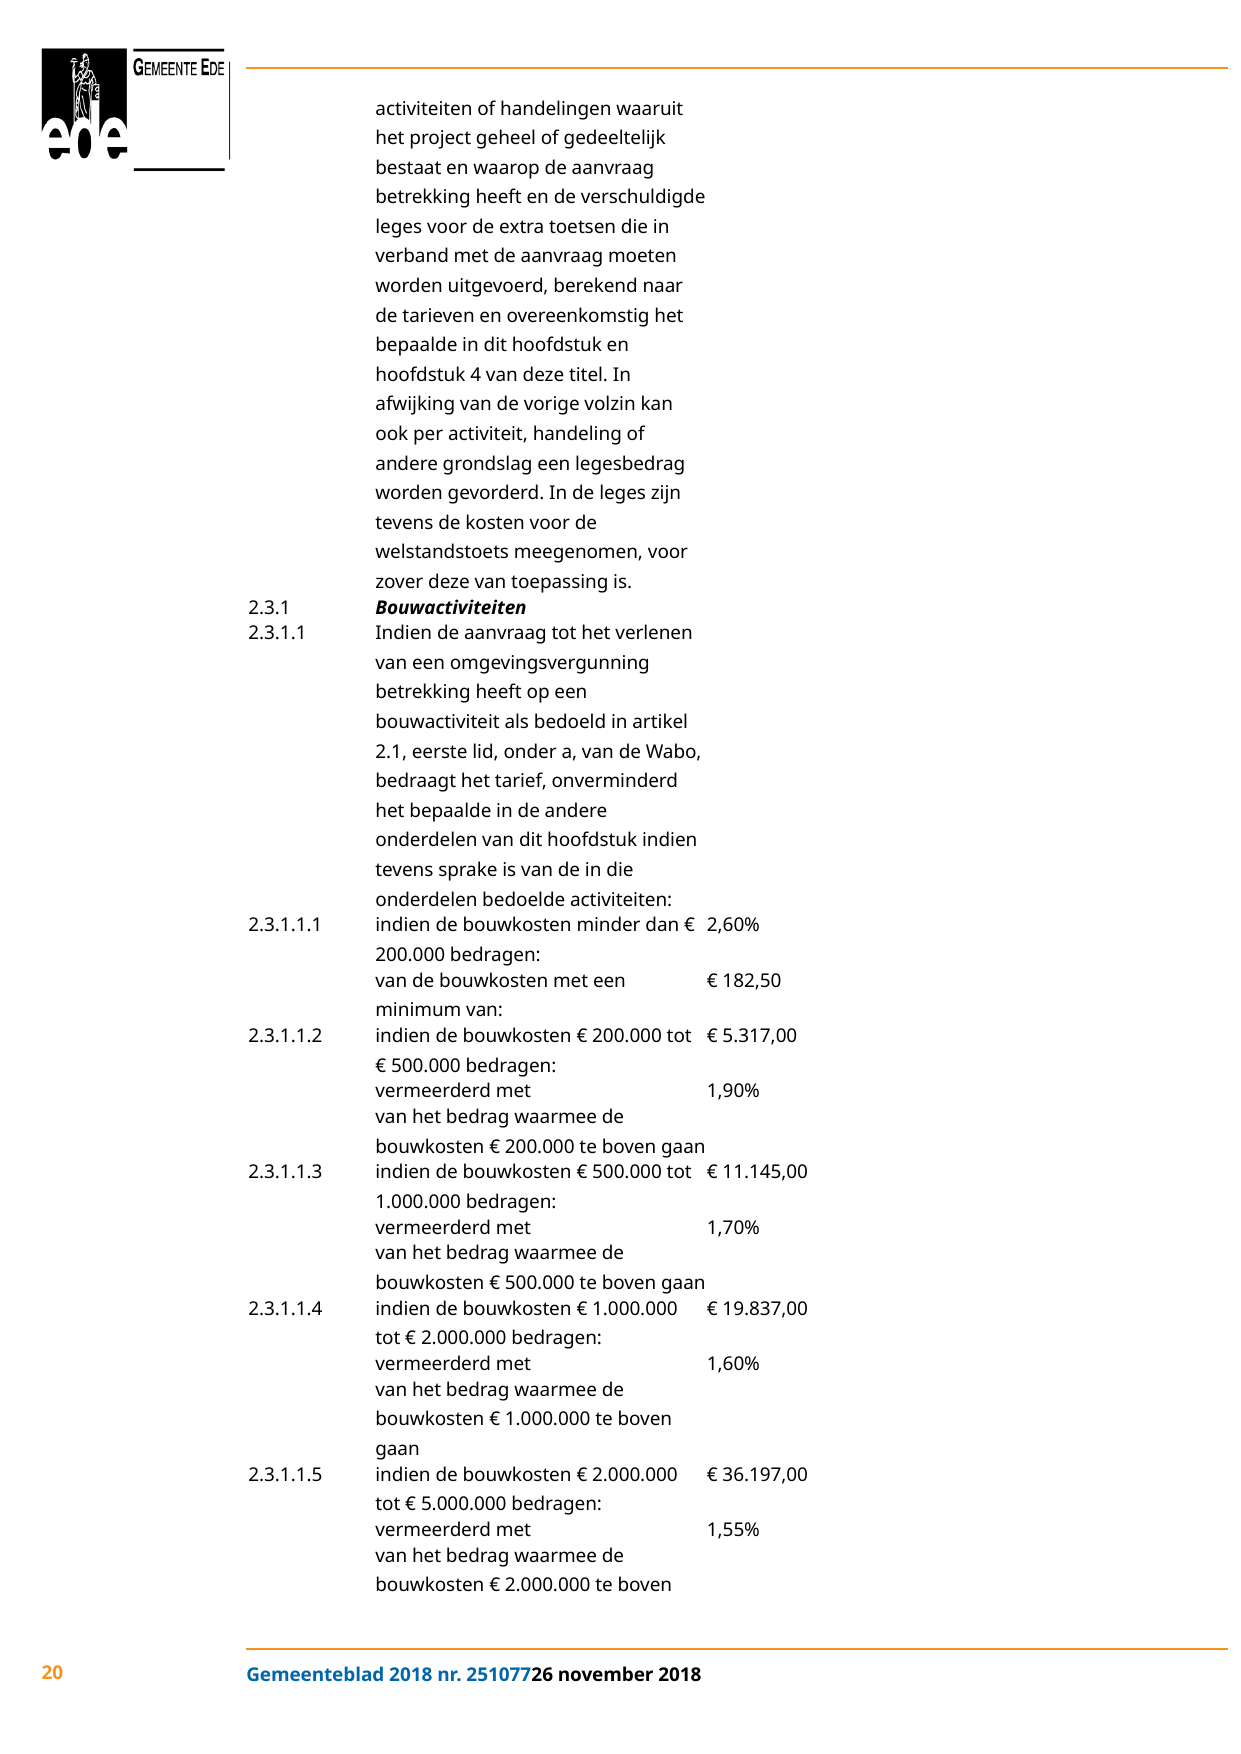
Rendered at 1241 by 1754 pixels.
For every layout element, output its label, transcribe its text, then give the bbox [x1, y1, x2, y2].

table_cell € 11.145,00 [707, 1159, 897, 1214]
table_cell € 182,50 [707, 967, 897, 1022]
table_cell [707, 95, 897, 594]
table_cell 2.3.1.1.5 [248, 1461, 375, 1516]
picture [41, 47, 231, 172]
table_cell [248, 1376, 375, 1461]
table_cell [248, 1516, 375, 1542]
table_cell vermeerderd met [375, 1078, 707, 1103]
table_cell 2.3.1.1.1 [248, 912, 375, 967]
table_cell [707, 1542, 897, 1597]
table_cell € 5.317,00 [707, 1022, 897, 1077]
table_cell vermeerderd met [375, 1516, 707, 1542]
table_cell van het bedrag waarmee de bouwkosten € 500.000 te boven gaan [375, 1240, 707, 1295]
table_cell van de bouwkosten met een minimum van: [375, 967, 707, 1022]
table_cell indien de bouwkosten € 500.000 tot 1.000.000 bedragen: [375, 1159, 707, 1214]
table_cell Bouwactiviteiten [375, 594, 707, 619]
table_cell 2,60% [707, 912, 897, 967]
table_cell indien de bouwkosten € 1.000.000 tot € 2.000.000 bedragen: [375, 1295, 707, 1350]
table_cell 2.3.1.1.4 [248, 1295, 375, 1350]
table_cell 1,70% [707, 1214, 897, 1239]
table_cell € 36.197,00 [707, 1461, 897, 1516]
table_cell [248, 967, 375, 1022]
table_cell [248, 1103, 375, 1158]
table_cell [248, 1350, 375, 1376]
table_cell [248, 1214, 375, 1239]
table_cell [248, 1078, 375, 1103]
table_cell 1,90% [707, 1078, 897, 1103]
table_cell [707, 594, 897, 619]
table_cell [707, 620, 897, 912]
table_cell van het bedrag waarmee de bouwkosten € 1.000.000 te boven gaan [375, 1376, 707, 1461]
table_cell vermeerderd met [375, 1350, 707, 1376]
table_cell van het bedrag waarmee de bouwkosten € 200.000 te boven gaan [375, 1103, 707, 1158]
table_cell vermeerderd met [375, 1214, 707, 1239]
table_cell 2.3.1.1 [248, 620, 375, 912]
table_cell indien de bouwkosten € 2.000.000 tot € 5.000.000 bedragen: [375, 1461, 707, 1516]
table_cell [248, 1542, 375, 1597]
table_cell 2.3.1 [248, 594, 375, 619]
table_cell [707, 1376, 897, 1461]
table_cell van het bedrag waarmee de bouwkosten € 2.000.000 te boven [375, 1542, 707, 1597]
table_cell 1,55% [707, 1516, 897, 1542]
table_cell [248, 95, 375, 594]
table_cell [707, 1103, 897, 1158]
table_cell Indien de aanvraag tot het verlenen van een omgevingsvergunning betrekking heeft op een bouwactiviteit als bedoeld in artikel 2.1, eerste lid, onder a, van de Wabo, bedraagt het tarief, onverminderd het bepaalde in de andere onderdelen van dit hoofdstuk indien tevens sprake is van de in die onderdelen bedoelde activiteiten: [375, 620, 707, 912]
table_cell 1,60% [707, 1350, 897, 1376]
table_cell [248, 1240, 375, 1295]
table_cell € 19.837,00 [707, 1295, 897, 1350]
table_cell [707, 1240, 897, 1295]
table_cell indien de bouwkosten € 200.000 tot € 500.000 bedragen: [375, 1022, 707, 1077]
table_cell 2.3.1.1.3 [248, 1159, 375, 1214]
table_cell 2.3.1.1.2 [248, 1022, 375, 1077]
table_cell activiteiten of handelingen waaruit het project geheel of gedeeltelijk bestaat en waarop de aanvraag betrekking heeft en de verschuldigde leges voor de extra toetsen die in verband met de aanvraag moeten worden uitgevoerd, berekend naar de tarieven en overeenkomstig het bepaalde in dit hoofdstuk en hoofdstuk 4 van deze titel. In afwijking van de vorige volzin kan ook per activiteit, handeling of andere grondslag een legesbedrag worden gevorderd. In de leges zijn tevens de kosten voor de welstandstoets meegenomen, voor zover deze van toepassing is. [375, 95, 707, 594]
table_cell indien de bouwkosten minder dan € 200.000 bedragen: [375, 912, 707, 967]
